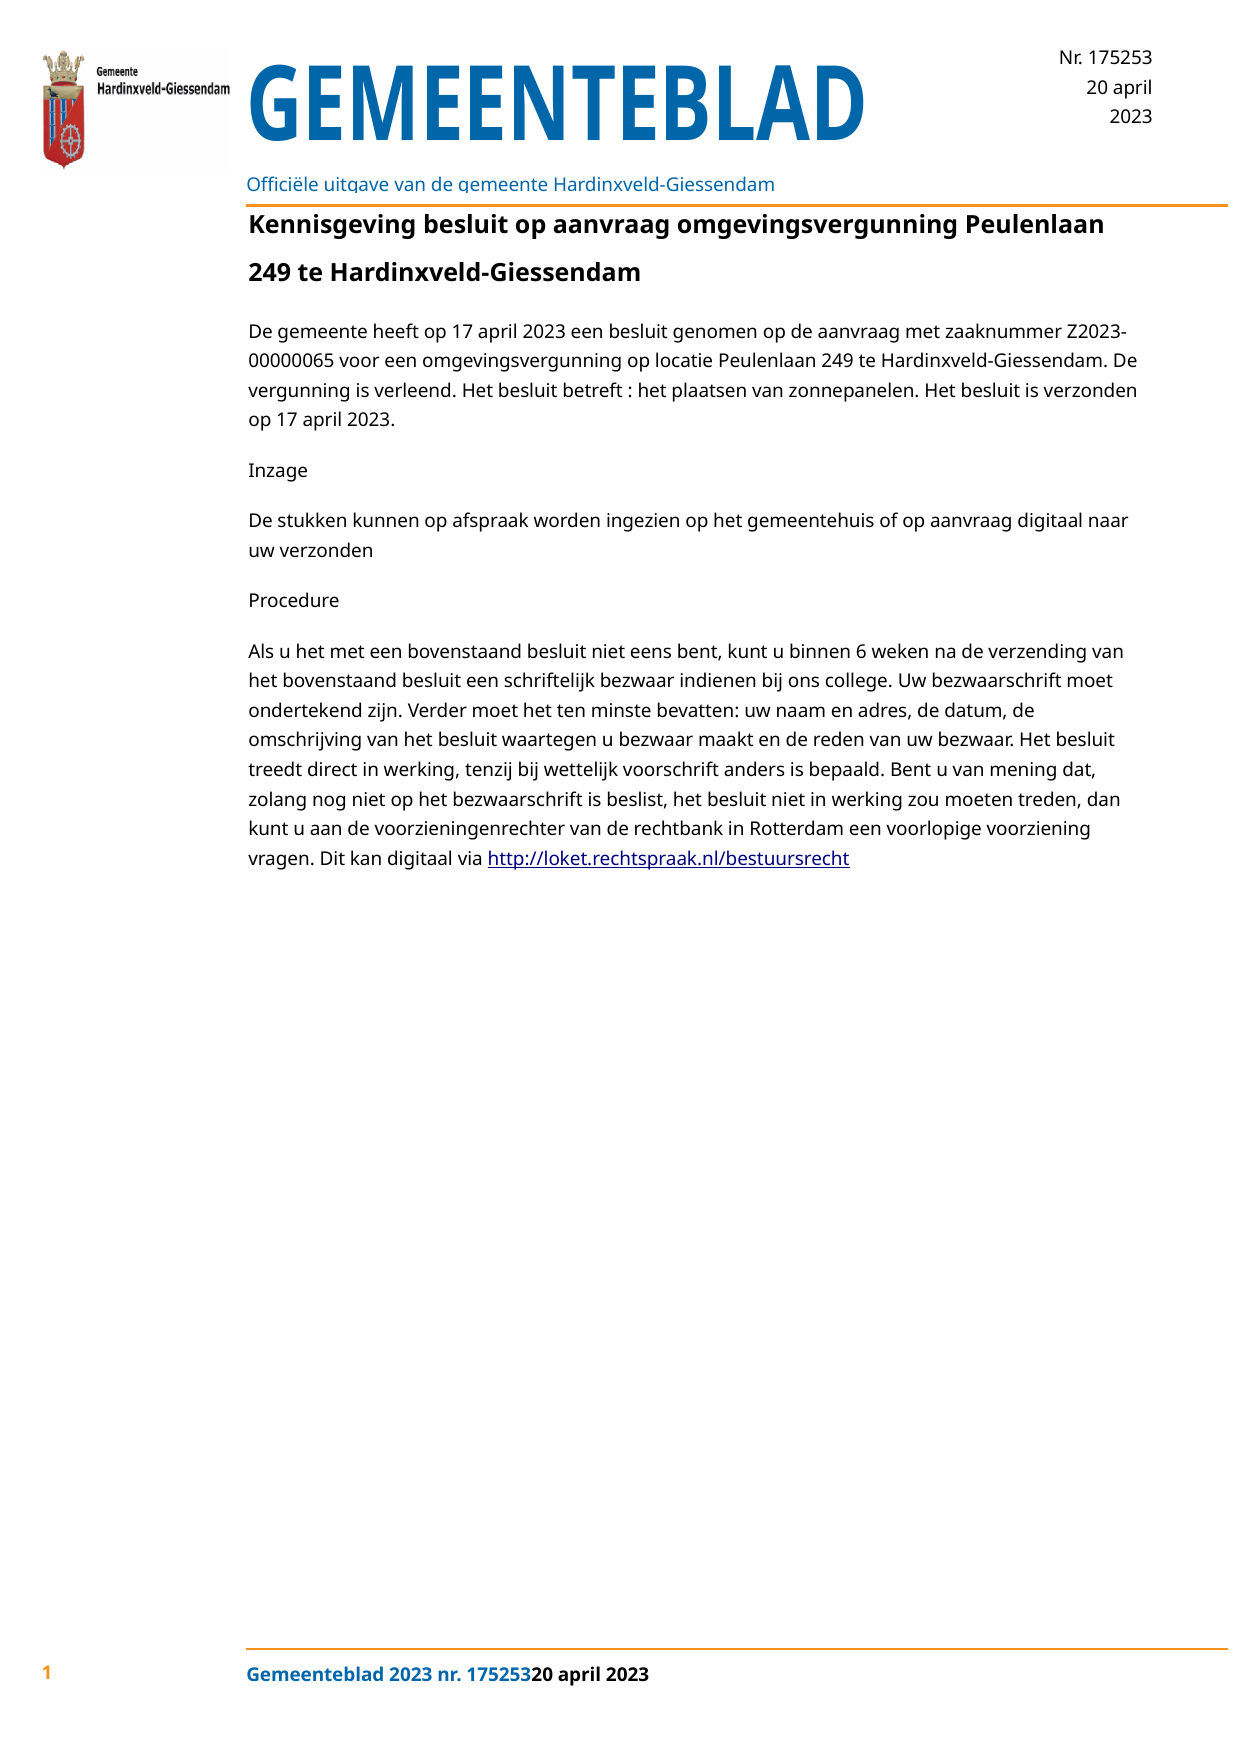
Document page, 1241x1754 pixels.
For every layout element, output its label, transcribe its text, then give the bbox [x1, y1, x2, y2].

text Kennisgeving besluit op aanvraag omgevingsvergunning Peulenlaan 249 te Hardinxveld-Giessendam [248, 207, 1152, 288]
text Inzage [248, 457, 1152, 483]
text De stukken kunnen op afspraak worden ingezien op het gemeentehuis of op aanvraag digitaal naar uw verzonden [248, 507, 1152, 563]
picture [41, 47, 231, 172]
text Als u het met een bovenstaand besluit niet eens bent, kunt u binnen 6 weken na de verzending van het bovenstaand besluit een schriftelijk bezwaar indienen bij ons college. Uw bezwaarschrift moet ondertekend zijn. Verder moet het ten minste bevatten: uw naam en adres, de datum, de omschrijving van het besluit waartegen u bezwaar maakt en de reden van uw bezwaar. Het besluit treedt direct in werking, tenzij bij wettelijk voorschrift anders is bepaald. Bent u van mening dat, zolang nog niet op het bezwaarschrift is beslist, het besluit niet in werking zou moeten treden, dan kunt u aan de voorzieningenrechter van de rechtbank in Rotterdam een voorlopige voorziening vragen. Dit kan digitaal via http://loket.rechtspraak.nl/bestuursrecht [248, 638, 1152, 871]
text De gemeente heeft op 17 april 2023 een besluit genomen op de aanvraag met zaaknummer Z2023-00000065 voor een omgevingsvergunning op locatie Peulenlaan 249 te Hardinxveld-Giessendam. De vergunning is verleend. Het besluit betreft : het plaatsen van zonnepanelen. Het besluit is verzonden op 17 april 2023. [248, 318, 1152, 432]
text Procedure [248, 587, 1152, 613]
